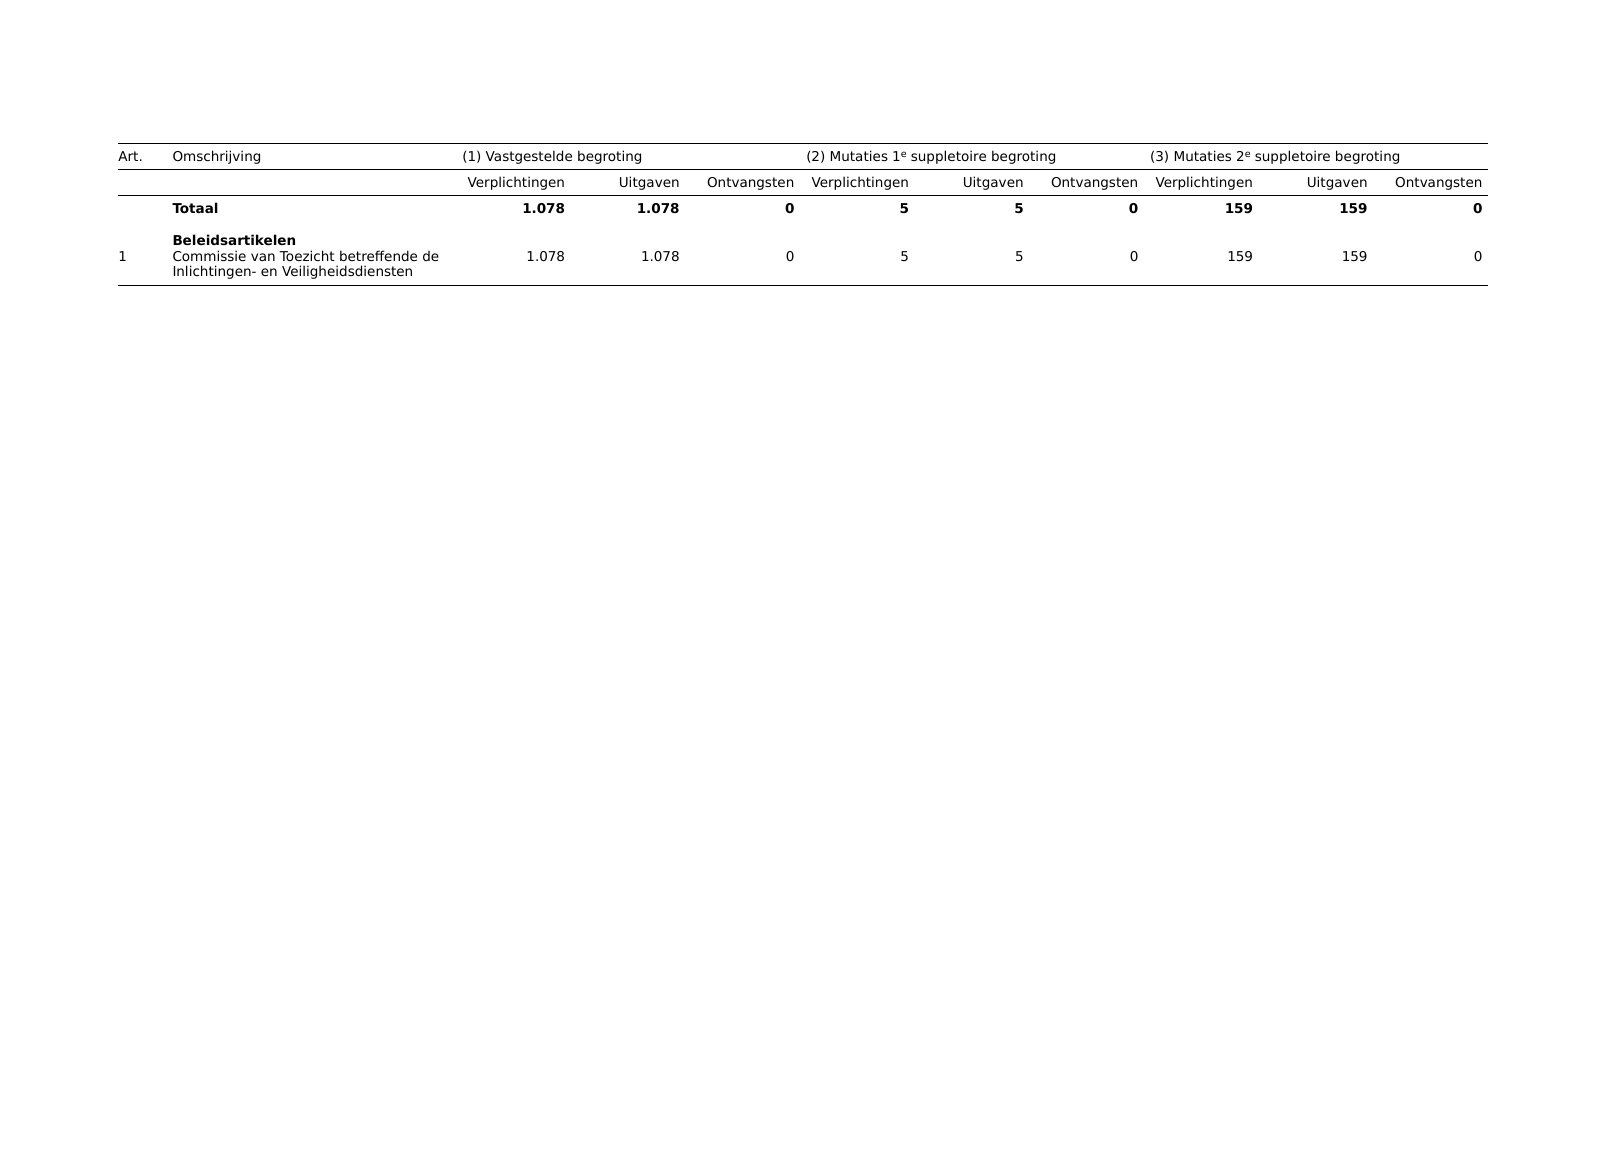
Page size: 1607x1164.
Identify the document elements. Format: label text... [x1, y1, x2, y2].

table_cell 159 [1259, 248, 1373, 284]
table_cell [571, 233, 685, 248]
table_cell 0 [685, 196, 800, 217]
table_cell [166, 170, 456, 195]
table_header (3) Mutaties 2e suppletoire begroting [1144, 144, 1488, 169]
table_cell 1.078 [571, 248, 685, 284]
table_cell [456, 217, 571, 233]
table_cell 0 [1029, 248, 1144, 284]
table_cell [456, 233, 571, 248]
table_cell 159 [1144, 196, 1259, 217]
table_cell 159 [1144, 248, 1259, 284]
table_cell 0 [1029, 196, 1144, 217]
table_cell [118, 233, 166, 248]
table_cell 0 [1373, 248, 1488, 284]
table_header Art. [118, 144, 166, 169]
table_cell [800, 217, 915, 233]
table_cell 1.078 [456, 196, 571, 217]
table_cell 1.078 [571, 196, 685, 217]
table_cell Commissie van Toezicht betreffende de Inlichtingen- en Veiligheidsdiensten [166, 248, 456, 284]
table_cell Totaal [166, 196, 456, 217]
table_cell Ontvangsten [685, 170, 800, 195]
table_cell 5 [800, 248, 915, 284]
table_cell [166, 217, 456, 233]
table_cell 1 [118, 248, 166, 284]
table_cell 5 [915, 196, 1029, 217]
table_cell [571, 217, 685, 233]
table_header (2) Mutaties 1e suppletoire begroting [800, 144, 1144, 169]
table_cell [915, 233, 1029, 248]
table_cell Uitgaven [571, 170, 685, 195]
table_cell [1029, 233, 1144, 248]
table_cell [800, 233, 915, 248]
table_cell [1144, 233, 1259, 248]
table_cell Ontvangsten [1373, 170, 1488, 195]
table_cell [685, 217, 800, 233]
table_cell [118, 170, 166, 195]
table_cell Beleidsartikelen [166, 233, 456, 248]
table_cell [1029, 217, 1144, 233]
table_header (1) Vastgestelde begroting [456, 144, 800, 169]
table_cell [1373, 217, 1488, 233]
table_cell 5 [800, 196, 915, 217]
table_cell Verplichtingen [456, 170, 571, 195]
table_cell 5 [915, 248, 1029, 284]
table_cell Verplichtingen [800, 170, 915, 195]
table_cell Uitgaven [1259, 170, 1373, 195]
table_cell Uitgaven [915, 170, 1029, 195]
table_cell [1144, 217, 1259, 233]
table_header Omschrijving [166, 144, 456, 169]
table_cell Verplichtingen [1144, 170, 1259, 195]
table_cell 0 [1373, 196, 1488, 217]
table_cell Ontvangsten [1029, 170, 1144, 195]
table_cell [1259, 217, 1373, 233]
table_cell [118, 196, 166, 217]
table_cell 0 [685, 248, 800, 284]
table_cell [1373, 233, 1488, 248]
table_cell [685, 233, 800, 248]
table_cell 159 [1259, 196, 1373, 217]
table_cell [915, 217, 1029, 233]
table_cell [118, 217, 166, 233]
table_cell [1259, 233, 1373, 248]
table_cell 1.078 [456, 248, 571, 284]
